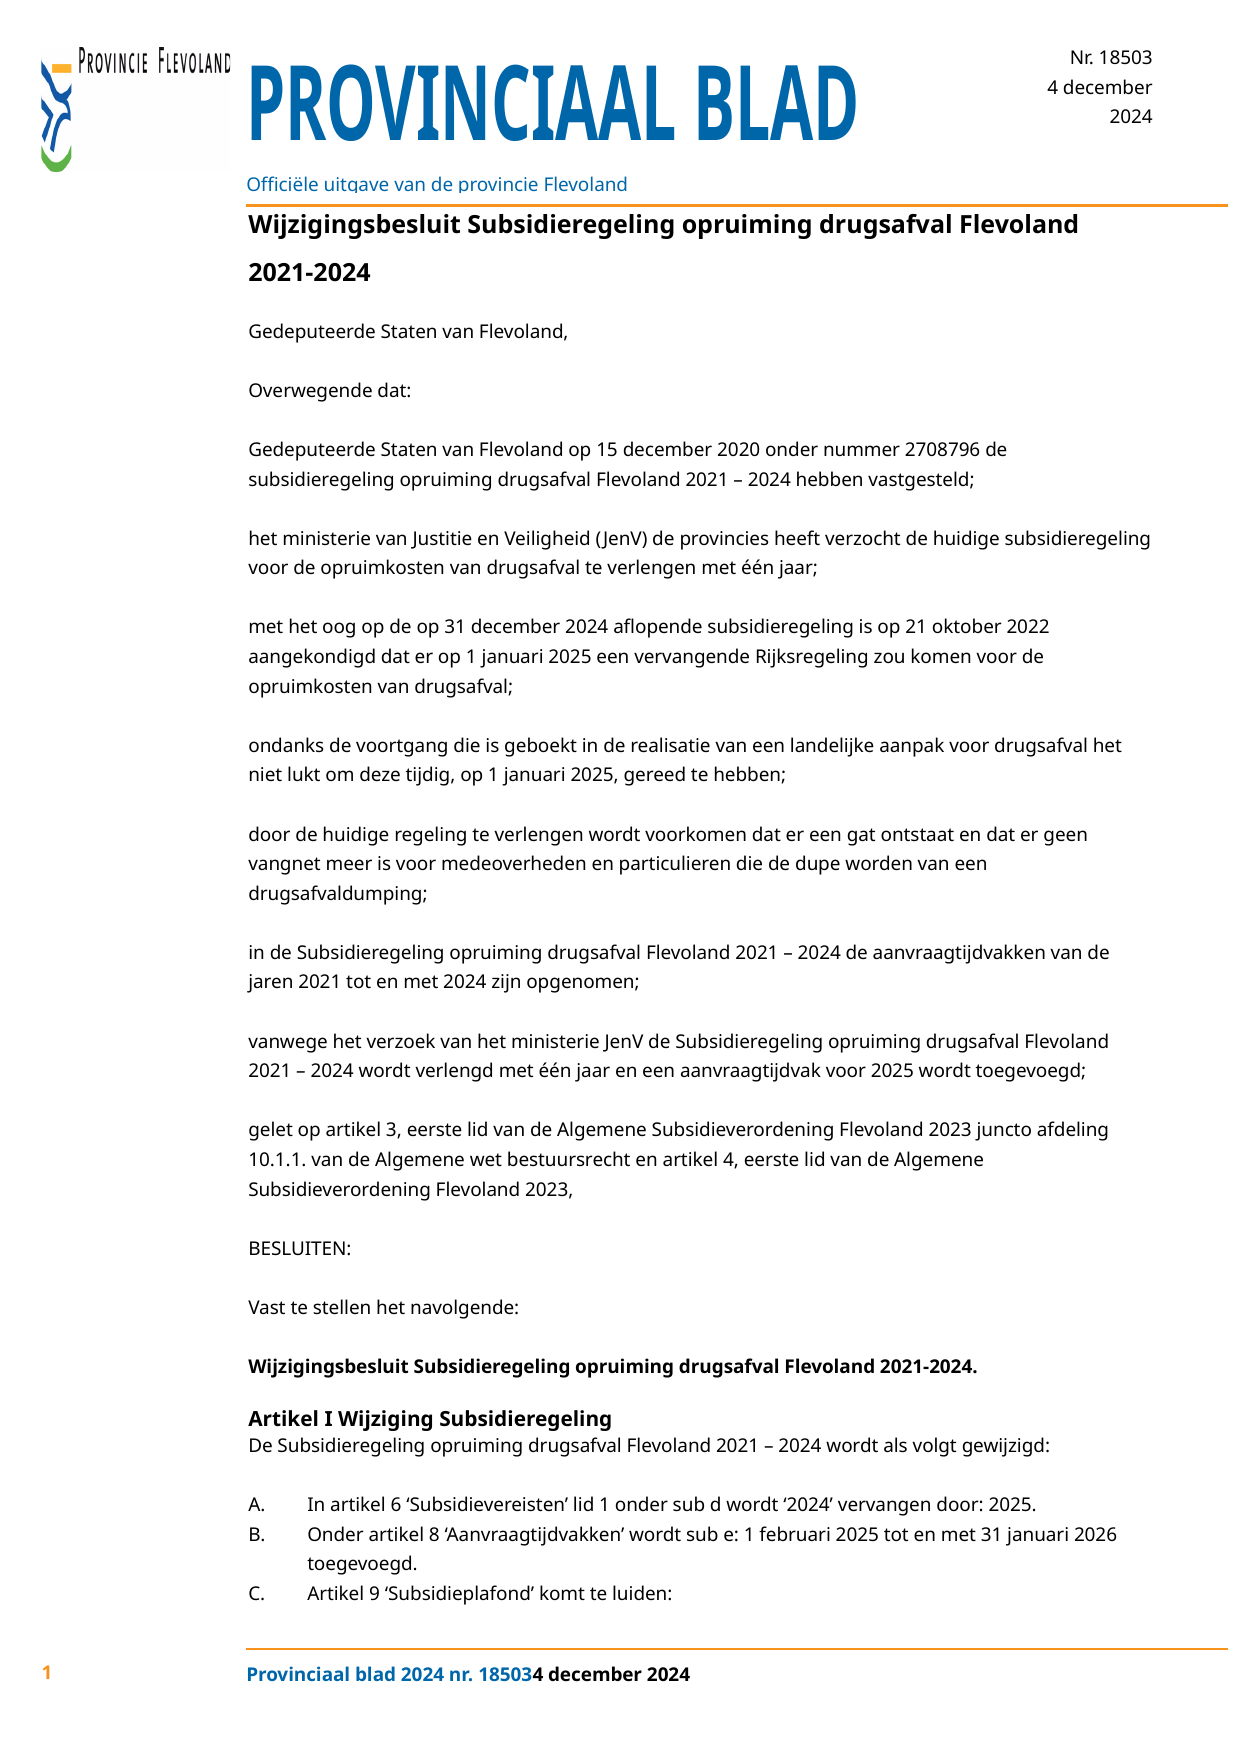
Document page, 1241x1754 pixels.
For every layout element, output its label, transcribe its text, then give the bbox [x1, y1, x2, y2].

text Wijzigingsbesluit Subsidieregeling opruiming drugsafval Flevoland 2021-2024 [248, 207, 1152, 288]
list In artikel 6 ‘Subsidievereisten’ lid 1 onder sub d wordt ‘2024’ vervangen door: 2025. [248, 1491, 1152, 1517]
picture [41, 47, 231, 172]
text Vast te stellen het navolgende: [248, 1294, 1152, 1320]
text het ministerie van Justitie en Veiligheid (JenV) de provincies heeft verzocht de huidige subsidieregeling voor de opruimkosten van drugsafval te verlengen met één jaar; [248, 525, 1152, 580]
text Gedeputeerde Staten van Flevoland op 15 december 2020 onder nummer 2708796 de subsidieregeling opruiming drugsafval Flevoland 2021 – 2024 hebben vastgesteld; [248, 436, 1152, 492]
text Artikel I Wijziging Subsidieregeling [248, 1404, 1152, 1432]
text vanwege het verzoek van het ministerie JenV de Subsidieregeling opruiming drugsafval Flevoland 2021 – 2024 wordt verlengd met één jaar en een aanvraagtijdvak voor 2025 wordt toegevoegd; [248, 1028, 1152, 1083]
text in de Subsidieregeling opruiming drugsafval Flevoland 2021 – 2024 de aanvraagtijdvakken van de jaren 2021 tot en met 2024 zijn opgenomen; [248, 939, 1152, 994]
list Onder artikel 8 ‘Aanvraagtijdvakken’ wordt sub e: 1 februari 2025 tot en met 31 januari 2026 toegevoegd. [248, 1521, 1152, 1576]
text Wijzigingsbesluit Subsidieregeling opruiming drugsafval Flevoland 2021-2024. [248, 1353, 1152, 1379]
text door de huidige regeling te verlengen wordt voorkomen dat er een gat ontstaat en dat er geen vangnet meer is voor medeoverheden en particulieren die de dupe worden van een drugsafvaldumping; [248, 821, 1152, 906]
text gelet op artikel 3, eerste lid van de Algemene Subsidieverordening Flevoland 2023 juncto afdeling 10.1.1. van de Algemene wet bestuursrecht en artikel 4, eerste lid van de Algemene Subsidieverordening Flevoland 2023, [248, 1117, 1152, 1202]
text Gedeputeerde Staten van Flevoland, [248, 318, 1152, 344]
text BESLUITEN: [248, 1235, 1152, 1261]
text De Subsidieregeling opruiming drugsafval Flevoland 2021 – 2024 wordt als volgt gewijzigd: [248, 1432, 1152, 1458]
list Artikel 9 ‘Subsidieplafond’ komt te luiden: [248, 1580, 1152, 1606]
text Overwegende dat: [248, 377, 1152, 403]
text ondanks de voortgang die is geboekt in de realisatie van een landelijke aanpak voor drugsafval het niet lukt om deze tijdig, op 1 januari 2025, gereed te hebben; [248, 732, 1152, 787]
text met het oog op de op 31 december 2024 aflopende subsidieregeling is op 21 oktober 2022 aangekondigd dat er op 1 januari 2025 een vervangende Rijksregeling zou komen voor de opruimkosten van drugsafval; [248, 614, 1152, 699]
